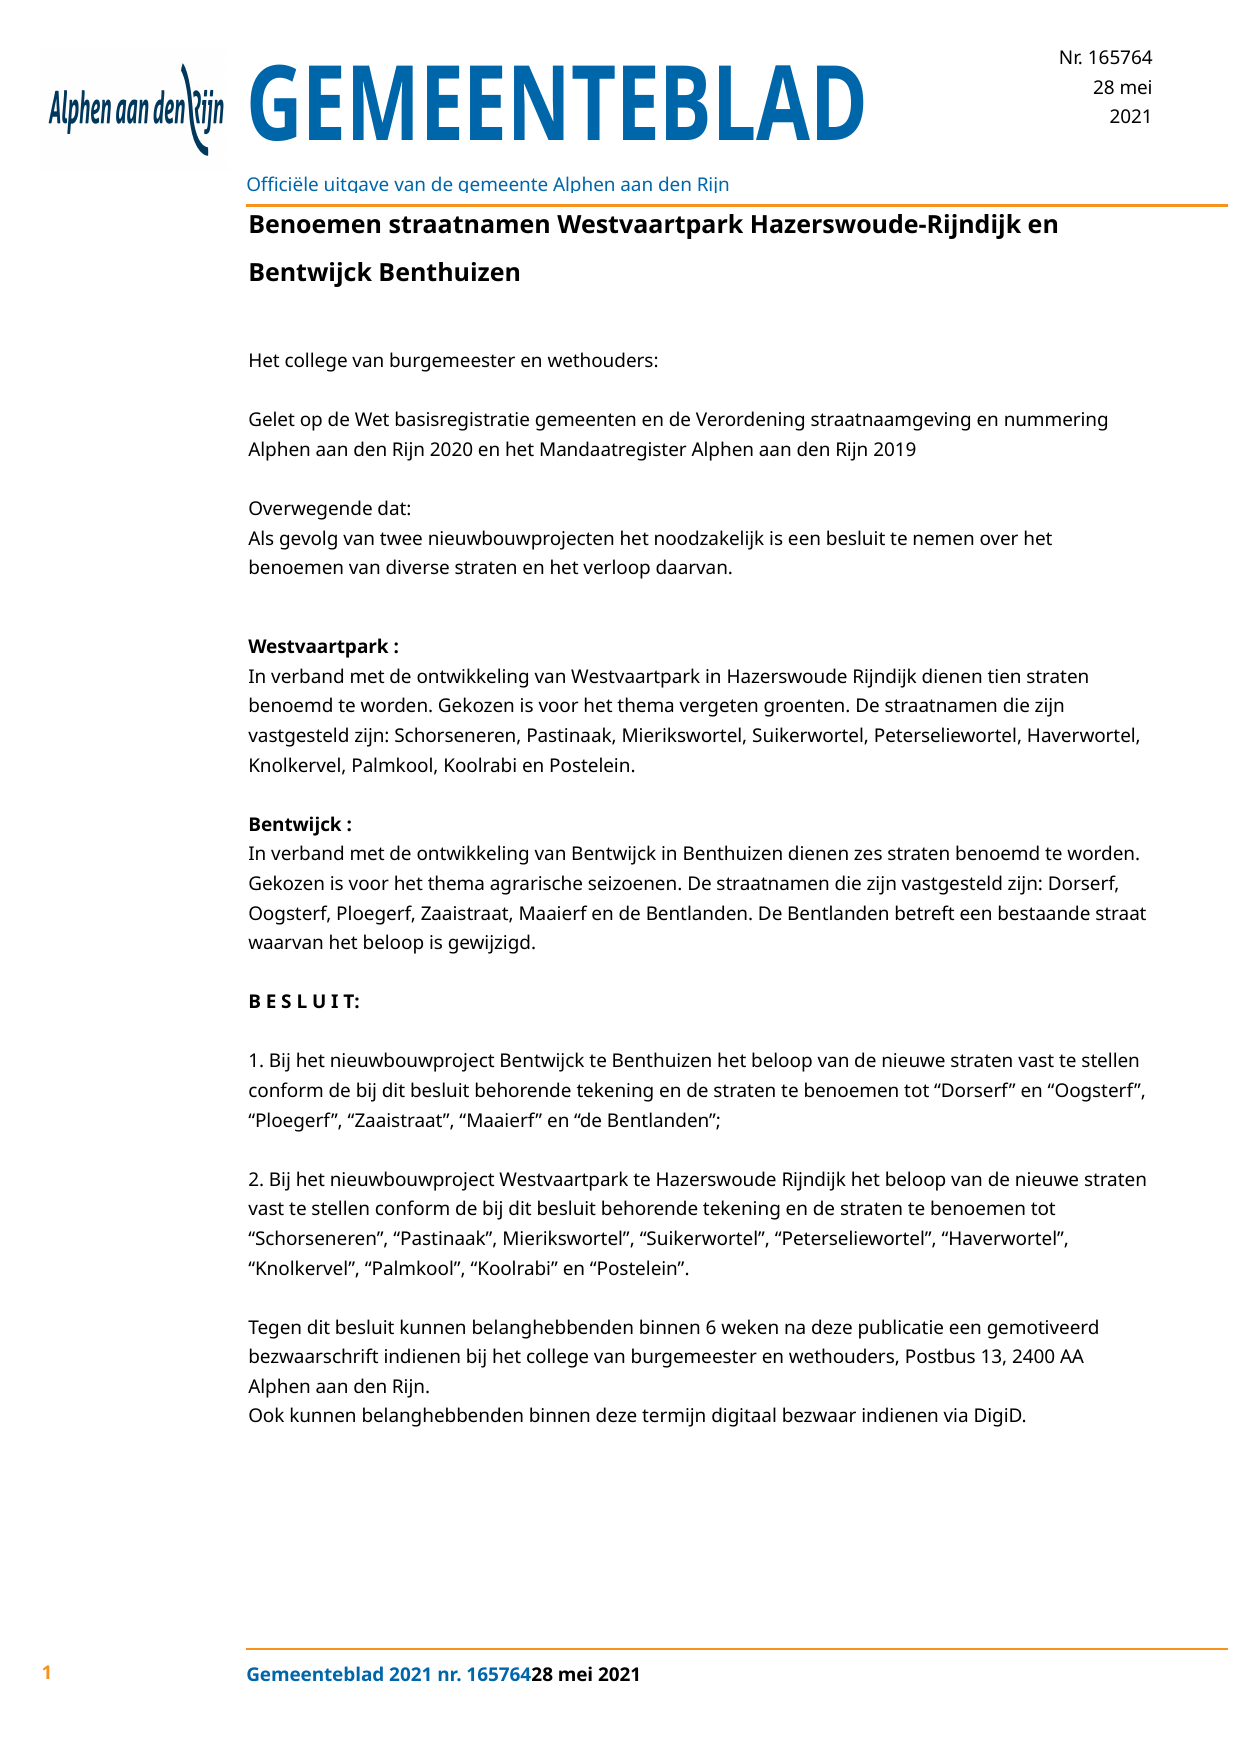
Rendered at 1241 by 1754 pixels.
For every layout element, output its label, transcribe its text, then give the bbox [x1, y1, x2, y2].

text Als gevolg van twee nieuwbouwprojecten het noodzakelijk is een besluit te nemen over het benoemen van diverse straten en het verloop daarvan. [248, 525, 1152, 580]
text In verband met de ontwikkeling van Westvaartpark in Hazerswoude Rijndijk dienen tien straten benoemd te worden. Gekozen is voor het thema vergeten groenten. De straatnamen die zijn vastgesteld zijn: Schorseneren, Pastinaak, Mierikswortel, Suikerwortel, Peterseliewortel, Haverwortel, Knolkervel, Palmkool, Koolrabi en Postelein. [248, 663, 1152, 777]
picture [41, 47, 231, 172]
text Ook kunnen belanghebbenden binnen deze termijn digitaal bezwaar indienen via DigiD. [248, 1403, 1152, 1428]
text Benoemen straatnamen Westvaartpark Hazerswoude-Rijndijk en Bentwijck Benthuizen [248, 207, 1152, 288]
text Overwegende dat: [248, 495, 1152, 521]
text Het college van burgemeester en wethouders: [248, 347, 1152, 373]
text Bentwijck : [248, 811, 1152, 837]
text In verband met de ontwikkeling van Bentwijck in Benthuizen dienen zes straten benoemd te worden. Gekozen is voor het thema agrarische seizoenen. De straatnamen die zijn vastgesteld zijn: Dorserf, Oogsterf, Ploegerf, Zaaistraat, Maaierf en de Bentlanden. De Bentlanden betreft een bestaande straat waarvan het beloop is gewijzigd. [248, 841, 1152, 955]
text Gelet op de Wet basisregistratie gemeenten en de Verordening straatnaamgeving en nummering Alphen aan den Rijn 2020 en het Mandaatregister Alphen aan den Rijn 2019 [248, 407, 1152, 462]
text 2. Bij het nieuwbouwproject Westvaartpark te Hazerswoude Rijndijk het beloop van de nieuwe straten vast te stellen conform de bij dit besluit behorende tekening en de straten te benoemen tot “Schorseneren”, “Pastinaak”, Mierikswortel”, “Suikerwortel”, “Peterseliewortel”, “Haverwortel”, “Knolkervel”, “Palmkool”, “Koolrabi” en “Postelein”. [248, 1166, 1152, 1280]
text Tegen dit besluit kunnen belanghebbenden binnen 6 weken na deze publicatie een gemotiveerd bezwaarschrift indienen bij het college van burgemeester en wethouders, Postbus 13, 2400 AA Alphen aan den Rijn. [248, 1314, 1152, 1399]
text Westvaartpark : [248, 633, 1152, 659]
text B E S L U I T: [248, 988, 1152, 1014]
text 1. Bij het nieuwbouwproject Bentwijck te Benthuizen het beloop van de nieuwe straten vast te stellen conform de bij dit besluit behorende tekening en de straten te benoemen tot “Dorserf” en “Oogsterf”, “Ploegerf”, “Zaaistraat”, “Maaierf” en “de Bentlanden”; [248, 1048, 1152, 1132]
